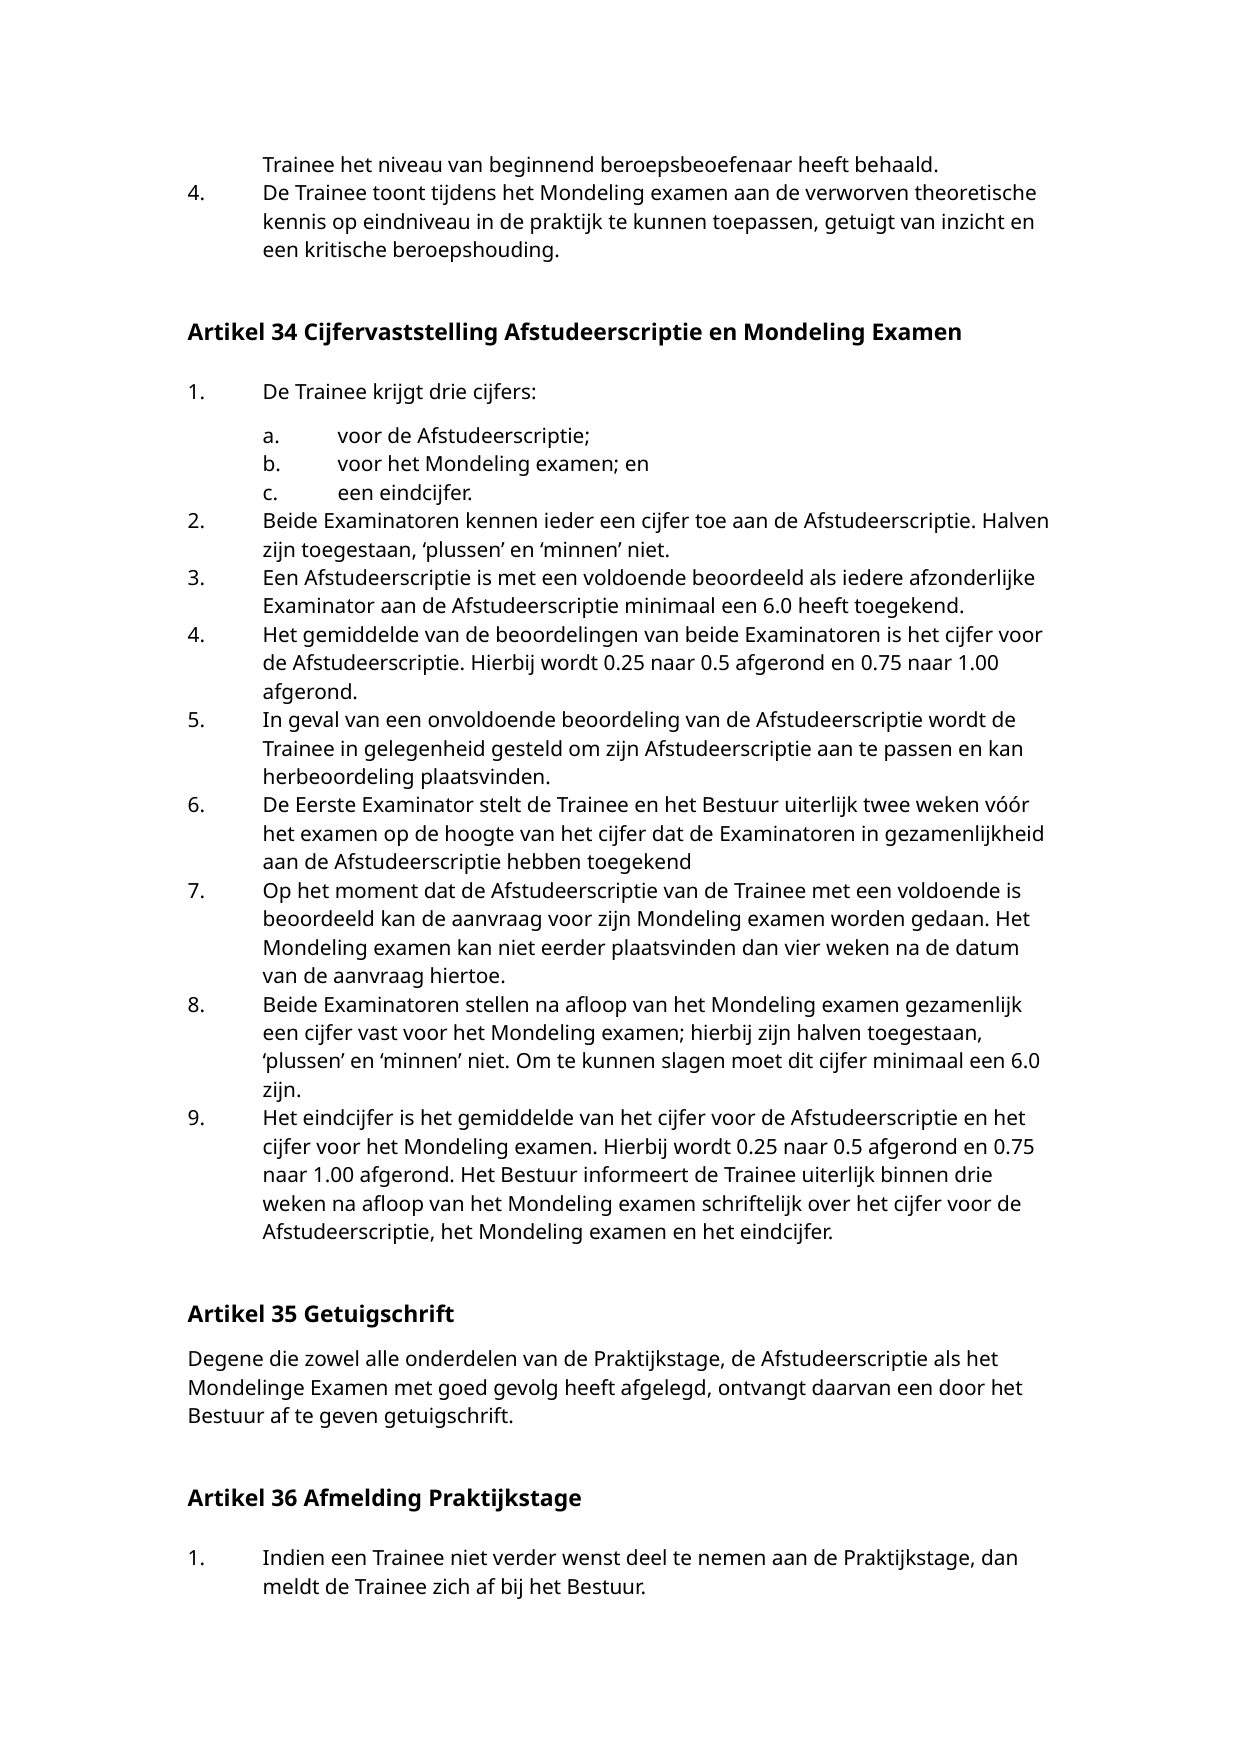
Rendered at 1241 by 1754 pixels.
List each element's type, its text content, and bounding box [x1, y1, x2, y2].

list Het gemiddelde van de beoordelingen van beide Examinatoren is het cijfer voor de Afstudeerscriptie. Hierbij wordt 0.25 naar 0.5 afgerond en 0.75 naar 1.00 afgerond. [187, 620, 1053, 705]
subtitle Artikel 34 Cijfervaststelling Afstudeerscriptie en Mondeling Examen [187, 316, 1053, 347]
list voor het Mondeling examen; en [262, 449, 1053, 478]
list Beide Examinatoren stellen na afloop van het Mondeling examen gezamenlijk een cijfer vast voor het Mondeling examen; hierbij zijn halven toegestaan, ‘plussen’ en ‘minnen’ niet. Om te kunnen slagen moet dit cijfer minimaal een 6.0 zijn. [187, 990, 1053, 1103]
list Het eindcijfer is het gemiddelde van het cijfer voor de Afstudeerscriptie en het cijfer voor het Mondeling examen. Hierbij wordt 0.25 naar 0.5 afgerond en 0.75 naar 1.00 afgerond. Het Bestuur informeert de Trainee uiterlijk binnen drie weken na afloop van het Mondeling examen schriftelijk over het cijfer voor de Afstudeerscriptie, het Mondeling examen en het eindcijfer. [187, 1103, 1053, 1246]
subtitle Artikel 35 Getuigschrift [187, 1298, 1053, 1329]
list Een Afstudeerscriptie is met een voldoende beoordeeld als iedere afzonderlijke Examinator aan de Afstudeerscriptie minimaal een 6.0 heeft toegekend. [187, 563, 1053, 620]
list Beide Examinatoren kennen ieder een cijfer toe aan de Afstudeerscriptie. Halven zijn toegestaan, ‘plussen’ en ‘minnen’ niet. [187, 506, 1053, 563]
list De Trainee toont tijdens het Mondeling examen aan de verworven theoretische kennis op eindniveau in de praktijk te kunnen toepassen, getuigt van inzicht en een kritische beroepshouding. [187, 178, 1053, 264]
list een eindcijfer. [262, 478, 1053, 506]
subtitle Artikel 36 Afmelding Praktijkstage [187, 1482, 1053, 1513]
list Trainee het niveau van beginnend beroepsbeoefenaar heeft behaald. [187, 150, 1053, 178]
list Op het moment dat de Afstudeerscriptie van de Trainee met een voldoende is beoordeeld kan de aanvraag voor zijn Mondeling examen worden gedaan. Het Mondeling examen kan niet eerder plaatsvinden dan vier weken na de datum van de aanvraag hiertoe. [187, 876, 1053, 990]
text Degene die zowel alle onderdelen van de Praktijkstage, de Afstudeerscriptie als het Mondelinge Examen met goed gevolg heeft afgelegd, ontvangt daarvan een door het Bestuur af te geven getuigschrift. [187, 1344, 1053, 1430]
list De Eerste Examinator stelt de Trainee en het Bestuur uiterlijk twee weken vóór het examen op de hoogte van het cijfer dat de Examinatoren in gezamenlijkheid aan de Afstudeerscriptie hebben toegekend [187, 791, 1053, 876]
list In geval van een onvoldoende beoordeling van de Afstudeerscriptie wordt de Trainee in gelegenheid gesteld om zijn Afstudeerscriptie aan te passen en kan herbeoordeling plaatsvinden. [187, 705, 1053, 791]
list voor de Afstudeerscriptie; [262, 421, 1053, 449]
list De Trainee krijgt drie cijfers: [187, 377, 1053, 406]
list Indien een Trainee niet verder wenst deel te nemen aan de Praktijkstage, dan meldt de Trainee zich af bij het Bestuur. [187, 1543, 1053, 1600]
